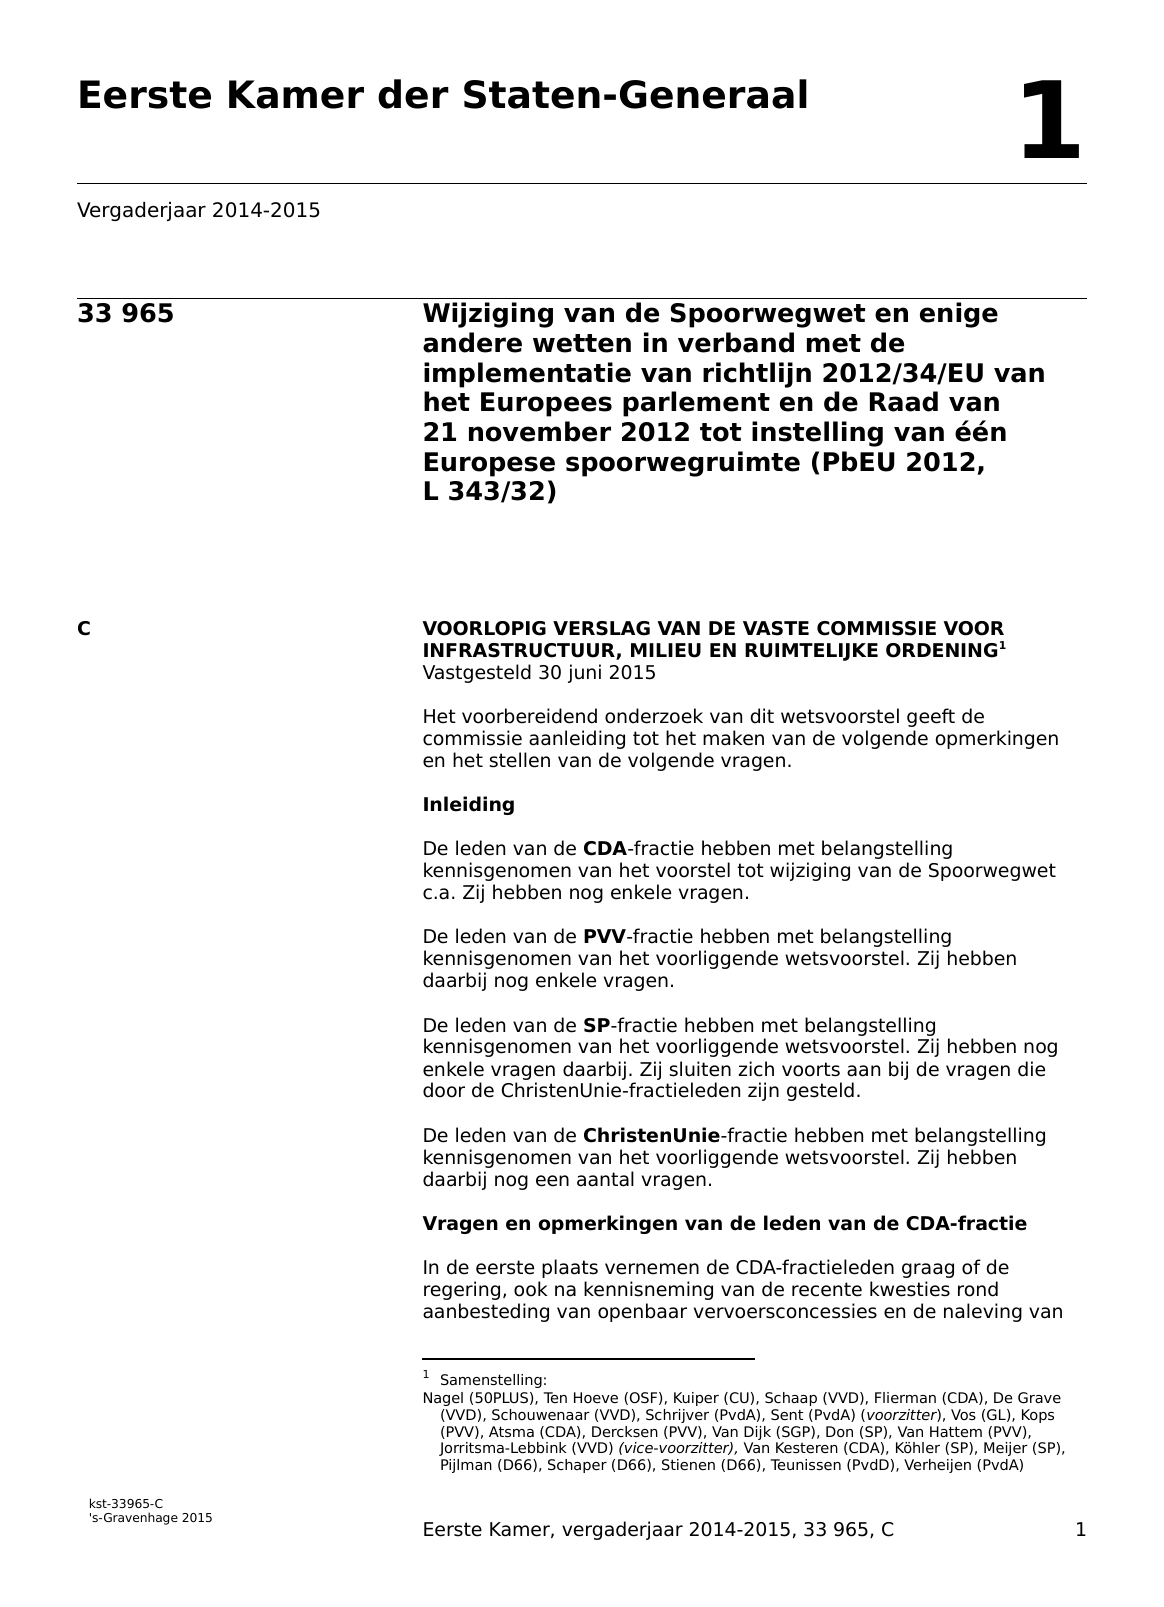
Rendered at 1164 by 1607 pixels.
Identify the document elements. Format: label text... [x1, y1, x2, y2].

text De leden van de SP-fractie hebben met belangstelling kennisgenomen van het voorliggende wetsvoorstel. Zij hebben nog enkele vragen daarbij. Zij sluiten zich voorts aan bij de vragen die door de ChristenUnie-fractieleden zijn gesteld. [422, 1014, 1087, 1102]
text De leden van de ChristenUnie-fractie hebben met belangstelling kennisgenomen van het voorliggende wetsvoorstel. Zij hebben daarbij nog een aantal vragen. [422, 1124, 1087, 1191]
table_cell Vergaderjaar 2014-2015 [77, 184, 1087, 298]
text kst-33965-C [88, 1497, 323, 1511]
text Samenstelling: [422, 1368, 1087, 1390]
subtitle 33 965 Wijziging van de Spoorwegwet en enige andere wetten in verband met de implementatie van richtlijn 2012/34/EU van het Europees parlement en de Raad van 21 november 2012 tot instelling van één Europese spoorwegruimte (PbEU 2012, L 343/32) [77, 299, 1087, 507]
subtitle C VOORLOPIG VERSLAG VAN DE VASTE COMMISSIE VOOR INFRASTRUCTUUR, MILIEU EN RUIMTELIJKE ORDENING [77, 618, 1087, 662]
text De leden van de PVV-fractie hebben met belangstelling kennisgenomen van het voorliggende wetsvoorstel. Zij hebben daarbij nog enkele vragen. [422, 926, 1087, 992]
text De leden van de CDA-fractie hebben met belangstelling kennisgenomen van het voorstel tot wijziging van de Spoorwegwet c.a. Zij hebben nog enkele vragen. [422, 838, 1087, 904]
text In de eerste plaats vernemen de CDA-fractieleden graag of de regering, ook na kennisneming van de recente kwesties rond aanbesteding van openbaar vervoersconcessies en de naleving van [422, 1257, 1087, 1323]
text 's-Gravenhage 2015 [88, 1511, 323, 1525]
text Vastgesteld 30 juni 2015 [422, 662, 1087, 684]
subtitle Inleiding [422, 794, 1087, 816]
text Nagel (50PLUS), Ten Hoeve (OSF), Kuiper (CU), Schaap (VVD), Flierman (CDA), De Grave (VVD), Schouwenaar (VVD), Schrijver (PvdA), Sent (PvdA) (voorzitter), Vos (GL), Kops (PVV), Atsma (CDA), Dercksen (PVV), Van Dijk (SGP), Don (SP), Van Hattem (PVV), Jorritsma-Lebbink (VVD) (vice-voorzitter), Van Kesteren (CDA), Köhler (SP), Meijer (SP), Pijlman (D66), Schaper (D66), Stienen (D66), Teunissen (PvdD), Verheijen (PvdA) [422, 1390, 1087, 1474]
table_header 1 [886, 59, 1087, 183]
table_header Eerste Kamer der Staten-Generaal [77, 59, 886, 183]
subtitle Vragen en opmerkingen van de leden van de CDA-fractie [422, 1213, 1087, 1235]
text Het voorbereidend onderzoek van dit wetsvoorstel geeft de commissie aanleiding tot het maken van de volgende opmerkingen en het stellen van de volgende vragen. [422, 706, 1087, 772]
